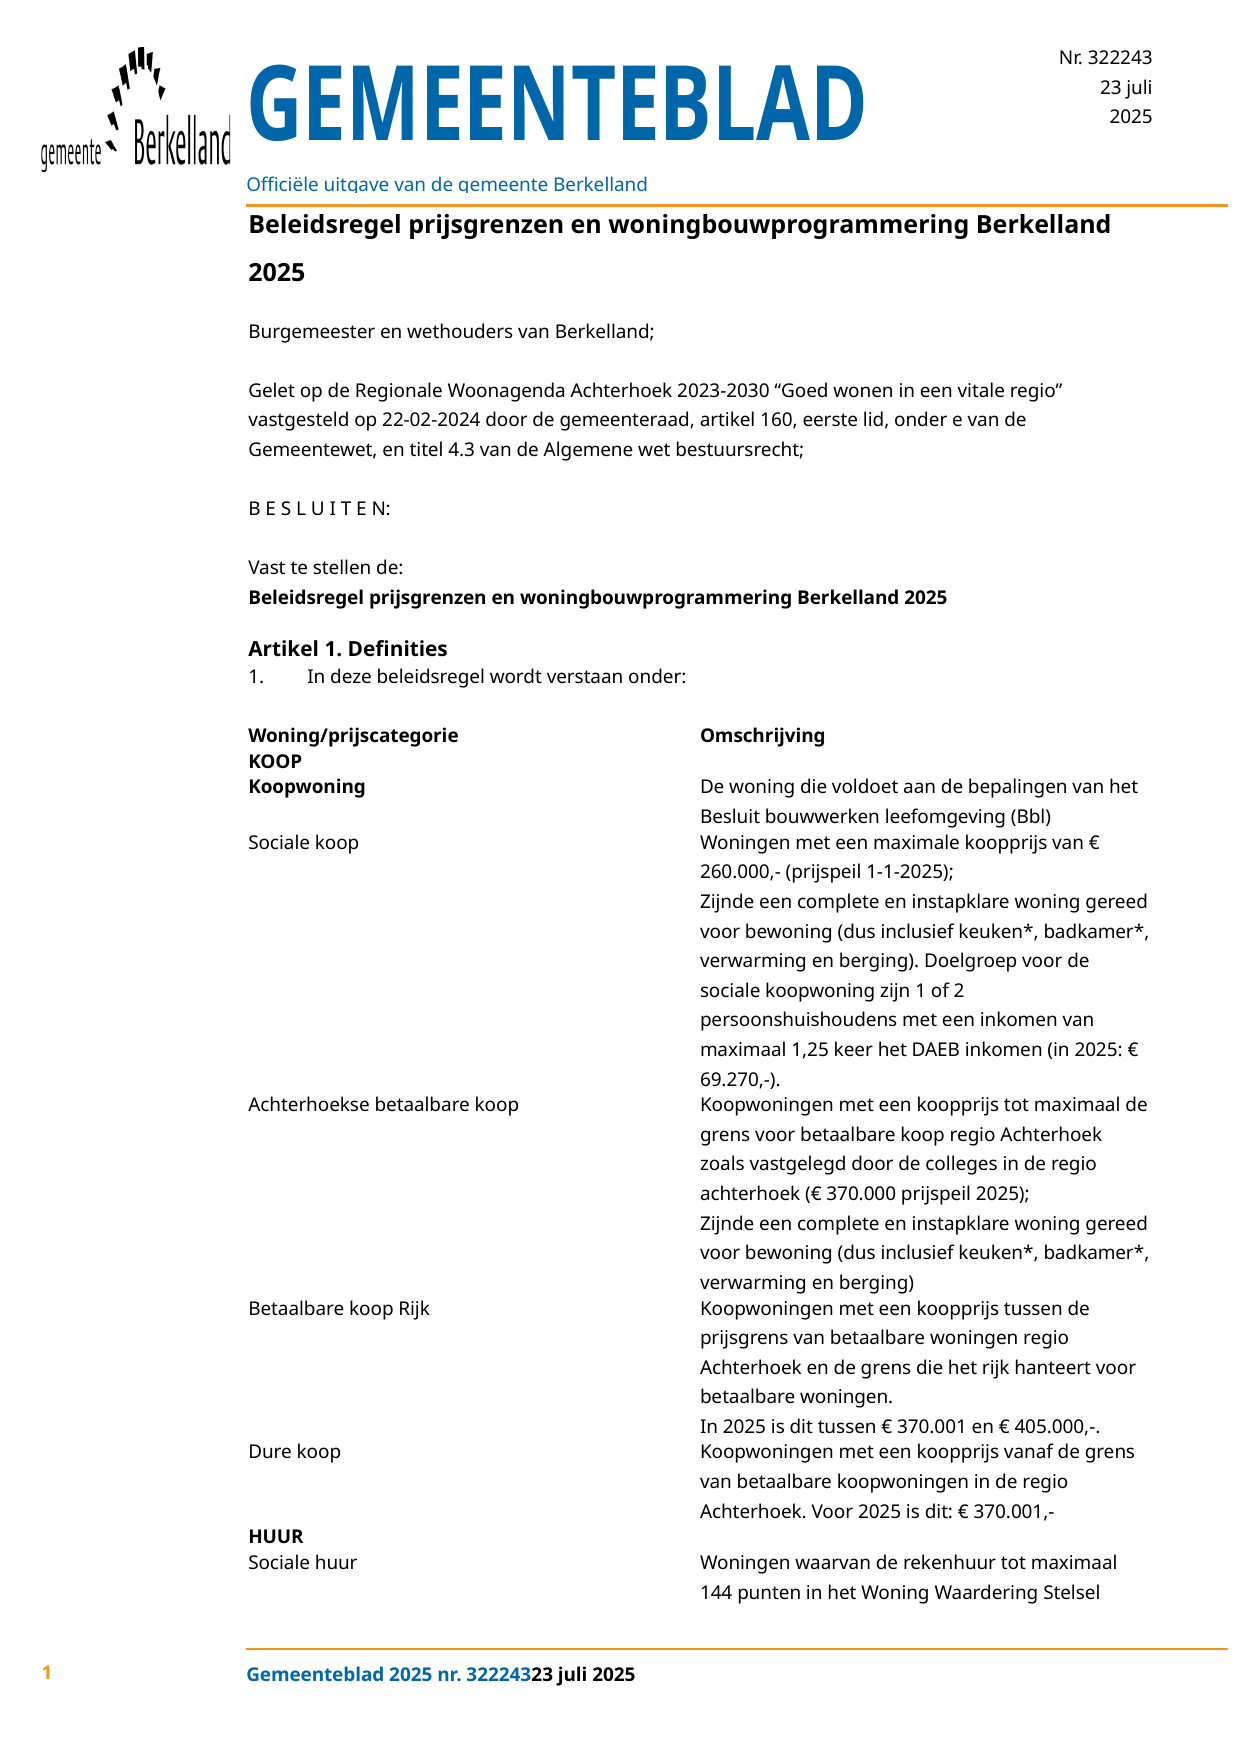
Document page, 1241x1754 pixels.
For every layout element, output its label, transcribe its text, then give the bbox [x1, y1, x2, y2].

table_cell Betaalbare koop Rijk [248, 1295, 700, 1439]
text Beleidsregel prijsgrenzen en woningbouwprogrammering Berkelland 2025 [248, 207, 1152, 288]
table_cell Koopwoningen met een koopprijs tot maximaal de grens voor betaalbare koop regio Achterhoek zoals vastgelegd door de colleges in de regio achterhoek (€ 370.000 prijspeil 2025); Zijnde een complete en instapklare woning gereed voor bewoning (dus inclusief keuken*, badkamer*, verwarming en berging) [700, 1091, 1152, 1295]
list In deze beleidsregel wordt verstaan onder: [248, 663, 1152, 689]
table_cell Koopwoningen met een koopprijs vanaf de grens van betaalbare koopwoningen in de regio Achterhoek. Voor 2025 is dit: € 370.001,- [700, 1439, 1152, 1524]
table_cell HUUR [248, 1524, 1152, 1549]
picture [41, 47, 231, 172]
table_header Omschrijving [700, 722, 1152, 748]
table_cell Koopwoningen met een koopprijs tussen de prijsgrens van betaalbare woningen regio Achterhoek en de grens die het rijk hanteert voor betaalbare woningen. In 2025 is dit tussen € 370.001 en € 405.000,-. [700, 1295, 1152, 1439]
table_cell Woningen waarvan de rekenhuur tot maximaal 144 punten in het Woning Waardering Stelsel [700, 1549, 1152, 1605]
table_cell De woning die voldoet aan de bepalingen van het Besluit bouwwerken leefomgeving (Bbl) [700, 774, 1152, 829]
table_cell Woningen met een maximale koopprijs van € 260.000,- (prijspeil 1-1-2025); Zijnde een complete en instapklare woning gereed voor bewoning (dus inclusief keuken*, badkamer*, verwarming en berging). Doelgroep voor de sociale koopwoning zijn 1 of 2 persoonshuishoudens met een inkomen van maximaal 1,25 keer het DAEB inkomen (in 2025: € 69.270,-). [700, 829, 1152, 1091]
table_cell KOOP [248, 748, 1152, 774]
table_cell Sociale huur [248, 1549, 700, 1605]
text Beleidsregel prijsgrenzen en woningbouwprogrammering Berkelland 2025 [248, 584, 1152, 610]
table_header Woning/prijscategorie [248, 722, 700, 748]
text B E S L U I T E N: [248, 495, 1152, 521]
table_cell Sociale koop [248, 829, 700, 1091]
text Vast te stellen de: [248, 554, 1152, 580]
table_cell Achterhoekse betaalbare koop [248, 1091, 700, 1295]
text Artikel 1. Definities [248, 634, 1152, 663]
table_cell Koopwoning [248, 774, 700, 829]
text Burgemeester en wethouders van Berkelland; [248, 318, 1152, 344]
text Gelet op de Regionale Woonagenda Achterhoek 2023-2030 “Goed wonen in een vitale regio” vastgesteld op 22-02-2024 door de gemeenteraad, artikel 160, eerste lid, onder e van de Gemeentewet, en titel 4.3 van de Algemene wet bestuursrecht; [248, 377, 1152, 462]
table_cell Dure koop [248, 1439, 700, 1524]
